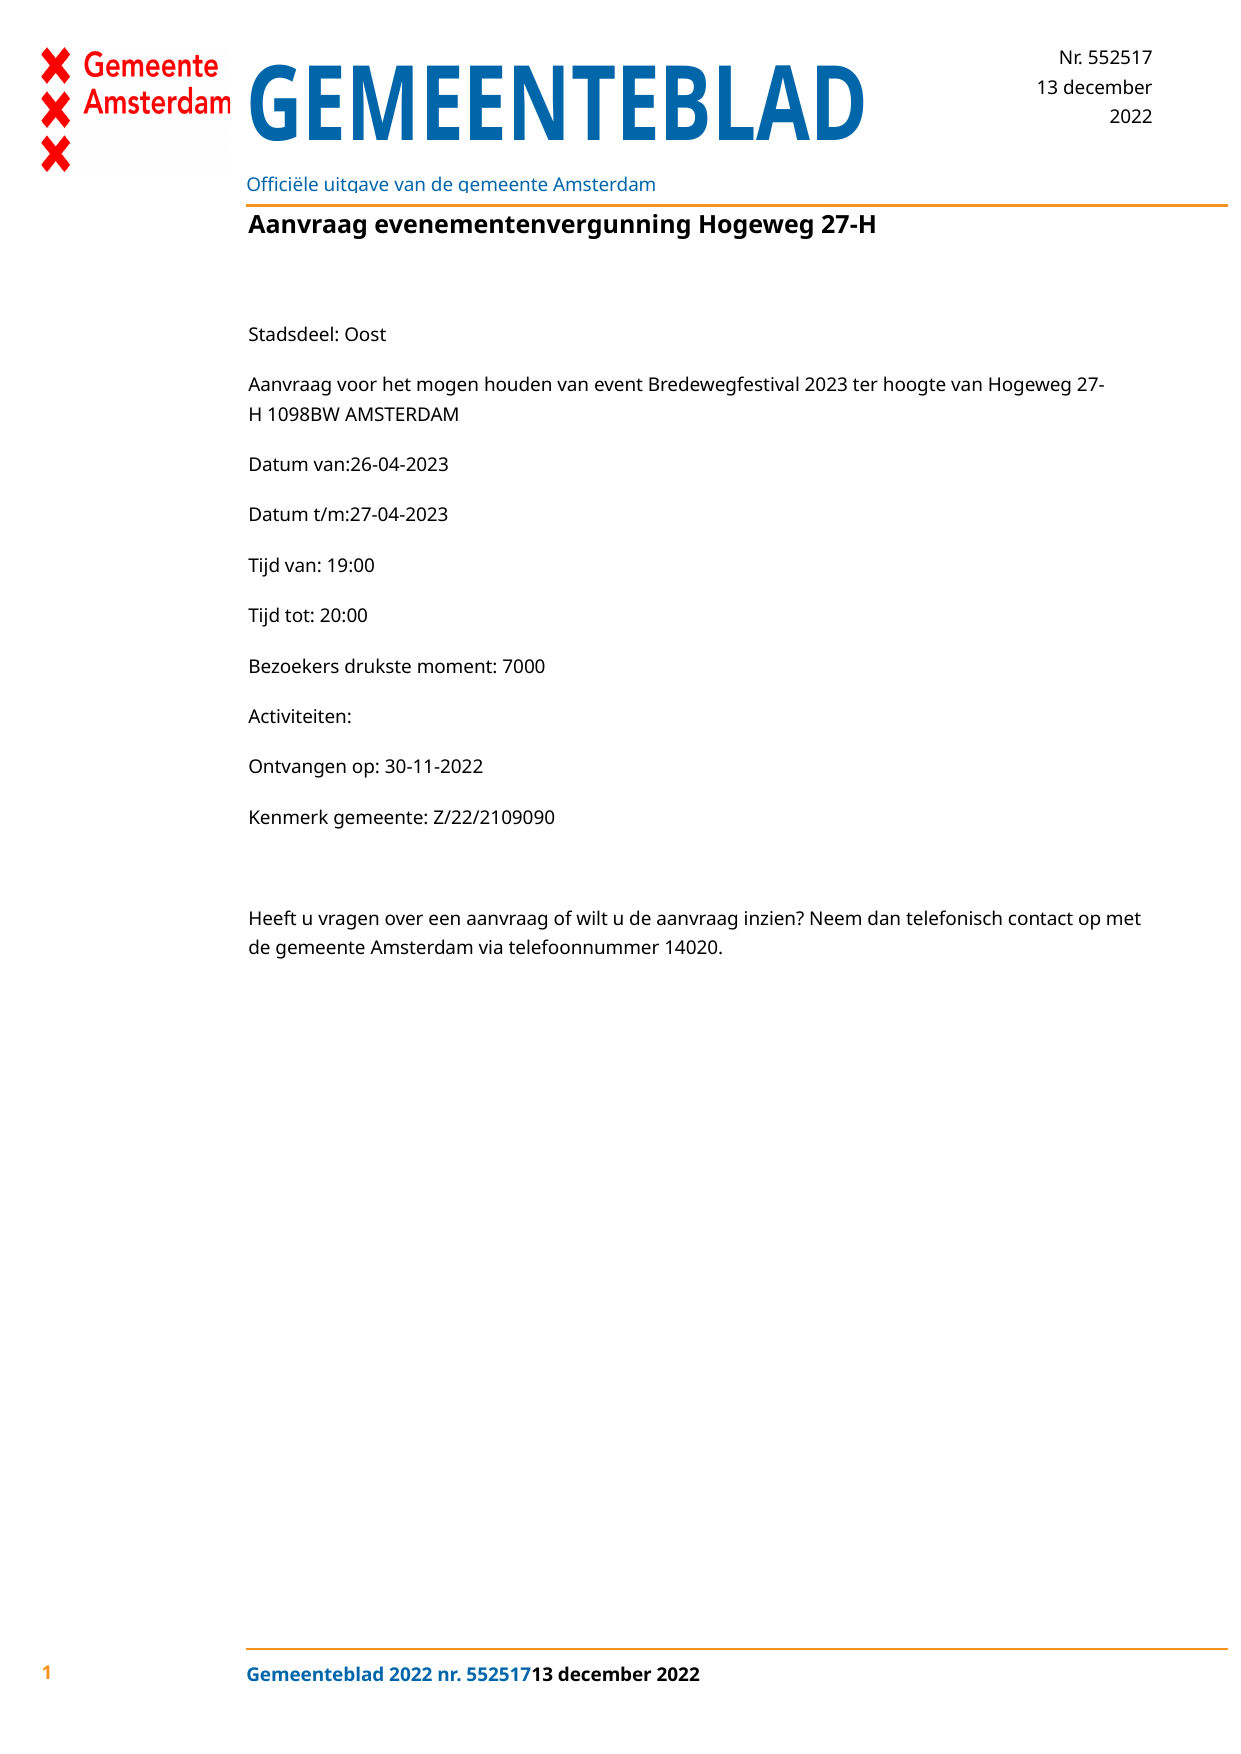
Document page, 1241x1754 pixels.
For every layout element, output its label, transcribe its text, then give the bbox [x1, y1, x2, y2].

text Datum t/m:27-04-2023 [248, 502, 1152, 527]
text Tijd van: 19:00 [248, 552, 1152, 578]
picture [41, 47, 231, 172]
text Bezoekers drukste moment: 7000 [248, 653, 1152, 678]
text Aanvraag voor het mogen houden van event Bredewegfestival 2023 ter hoogte van Hogeweg 27-H 1098BW AMSTERDAM [248, 371, 1152, 426]
text Stadsdeel: Oost [248, 321, 1152, 346]
text Ontvangen op: 30-11-2022 [248, 754, 1152, 779]
text Aanvraag evenementenvergunning Hogeweg 27-H [248, 207, 1152, 241]
text Activiteiten: [248, 703, 1152, 729]
text Kenmerk gemeente: Z/22/2109090 [248, 804, 1152, 830]
text Datum van:26-04-2023 [248, 451, 1152, 477]
text Tijd tot: 20:00 [248, 602, 1152, 628]
text Heeft u vragen over een aanvraag of wilt u de aanvraag inzien? Neem dan telefonisch contact op met de gemeente Amsterdam via telefoonnummer 14020. [248, 905, 1152, 960]
